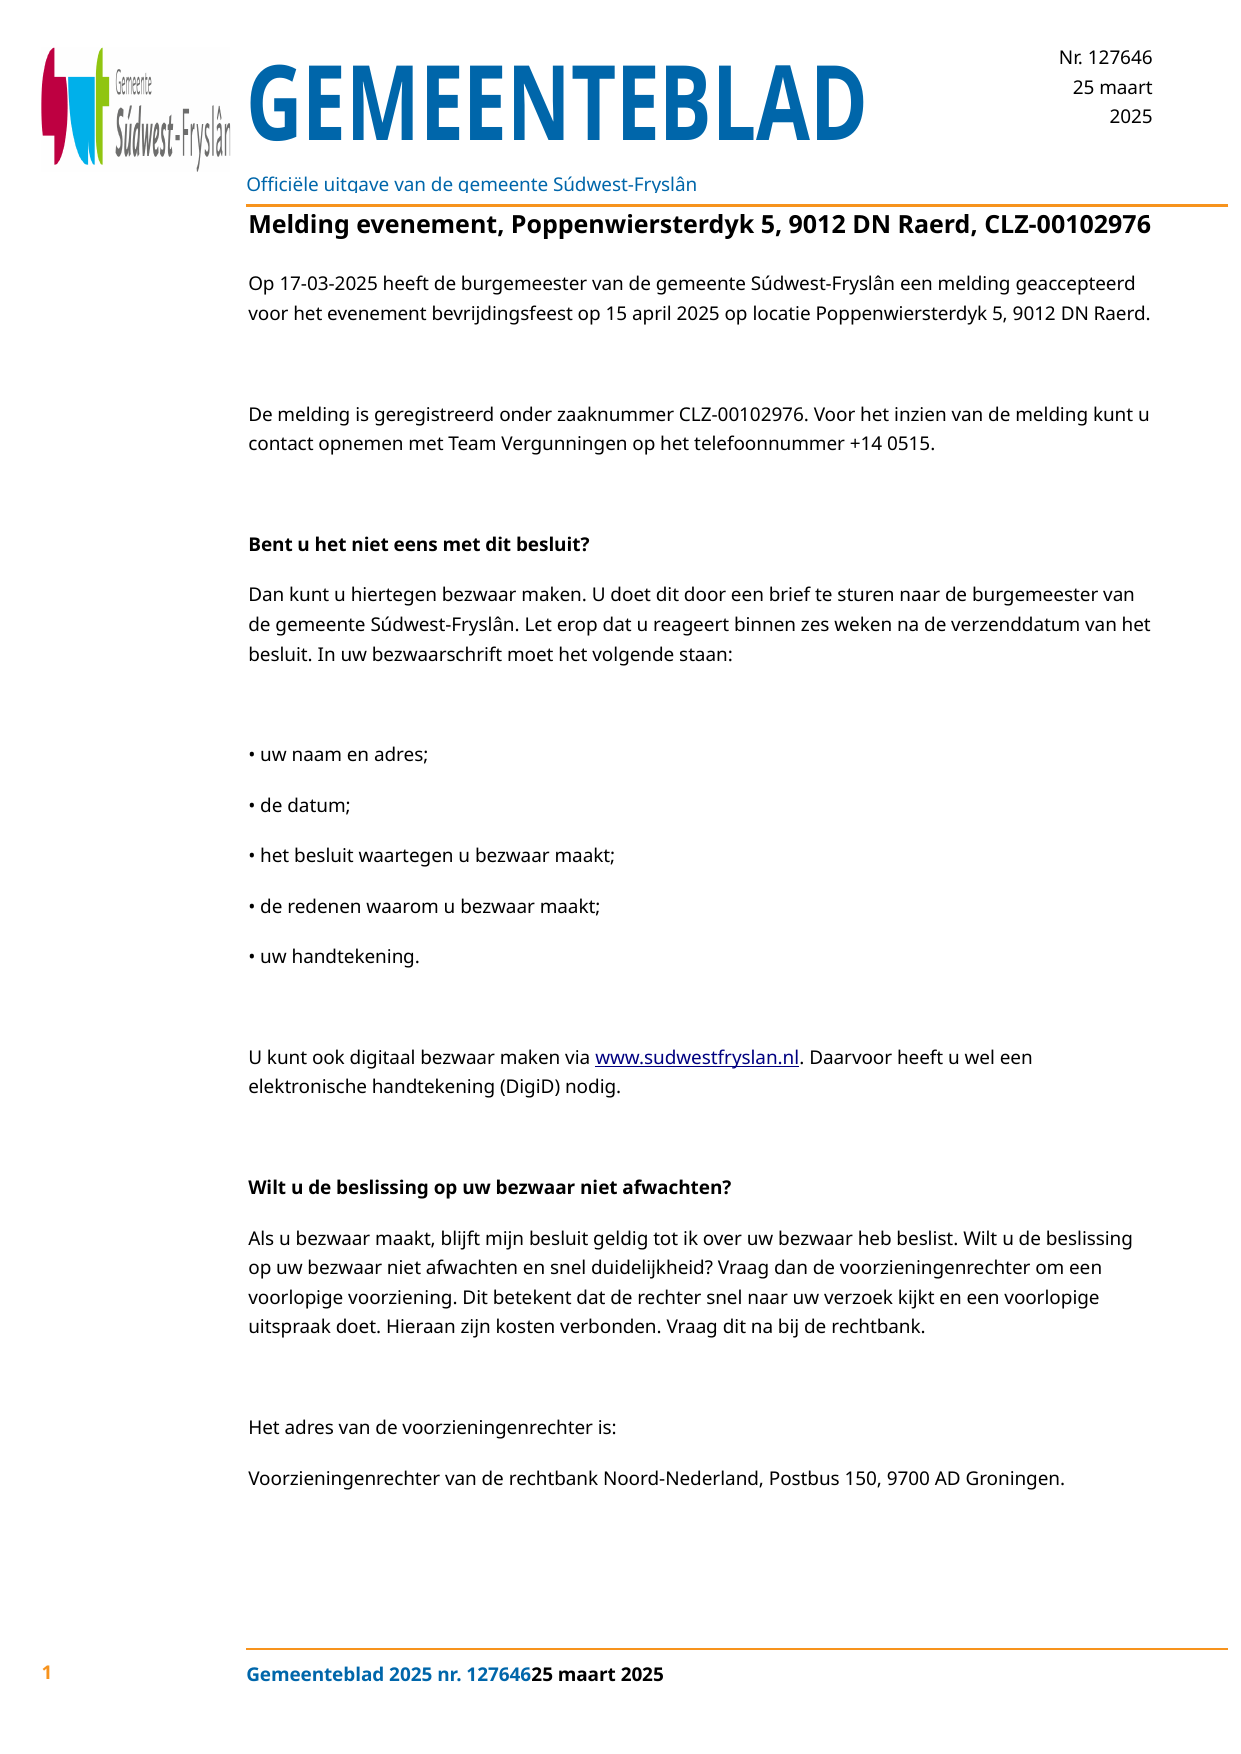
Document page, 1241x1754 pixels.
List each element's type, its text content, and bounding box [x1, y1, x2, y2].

text Bent u het niet eens met dit besluit? [248, 531, 1152, 557]
text • uw handtekening. [248, 943, 1152, 969]
picture [41, 47, 231, 172]
text • de datum; [248, 792, 1152, 818]
text U kunt ook digitaal bezwaar maken via www.sudwestfryslan.nl. Daarvoor heeft u wel een elektronische handtekening (DigiD) nodig. [248, 1044, 1152, 1099]
text • uw naam en adres; [248, 742, 1152, 767]
text Wilt u de beslissing op uw bezwaar niet afwachten? [248, 1174, 1152, 1200]
text Voorzieningenrechter van de rechtbank Noord-Nederland, Postbus 150, 9700 AD Groningen. [248, 1465, 1152, 1491]
text • het besluit waartegen u bezwaar maakt; [248, 842, 1152, 868]
text De melding is geregistreerd onder zaaknummer CLZ-00102976. Voor het inzien van de melding kunt u contact opnemen met Team Vergunningen op het telefoonnummer +14 0515. [248, 401, 1152, 456]
text Het adres van de voorzieningenrechter is: [248, 1414, 1152, 1440]
text • de redenen waarom u bezwaar maakt; [248, 893, 1152, 918]
text Melding evenement, Poppenwiersterdyk 5, 9012 DN Raerd, CLZ-00102976 [248, 207, 1152, 241]
text Als u bezwaar maakt, blijft mijn besluit geldig tot ik over uw bezwaar heb beslist. Wilt u de beslissing op uw bezwaar niet afwachten en snel duidelijkheid? Vraag dan de voorzieningenrechter om een voorlopige voorziening. Dit betekent dat de rechter snel naar uw verzoek kijkt en een voorlopige uitspraak doet. Hieraan zijn kosten verbonden. Vraag dit na bij de rechtbank. [248, 1225, 1152, 1339]
text Dan kunt u hiertegen bezwaar maken. U doet dit door een brief te sturen naar de burgemeester van de gemeente Súdwest-Fryslân. Let erop dat u reageert binnen zes weken na de verzenddatum van het besluit. In uw bezwaarschrift moet het volgende staan: [248, 582, 1152, 666]
text Op 17-03-2025 heeft de burgemeester van de gemeente Súdwest-Fryslân een melding geaccepteerd voor het evenement bevrijdingsfeest op 15 april 2025 op locatie Poppenwiersterdyk 5, 9012 DN Raerd. [248, 270, 1152, 326]
